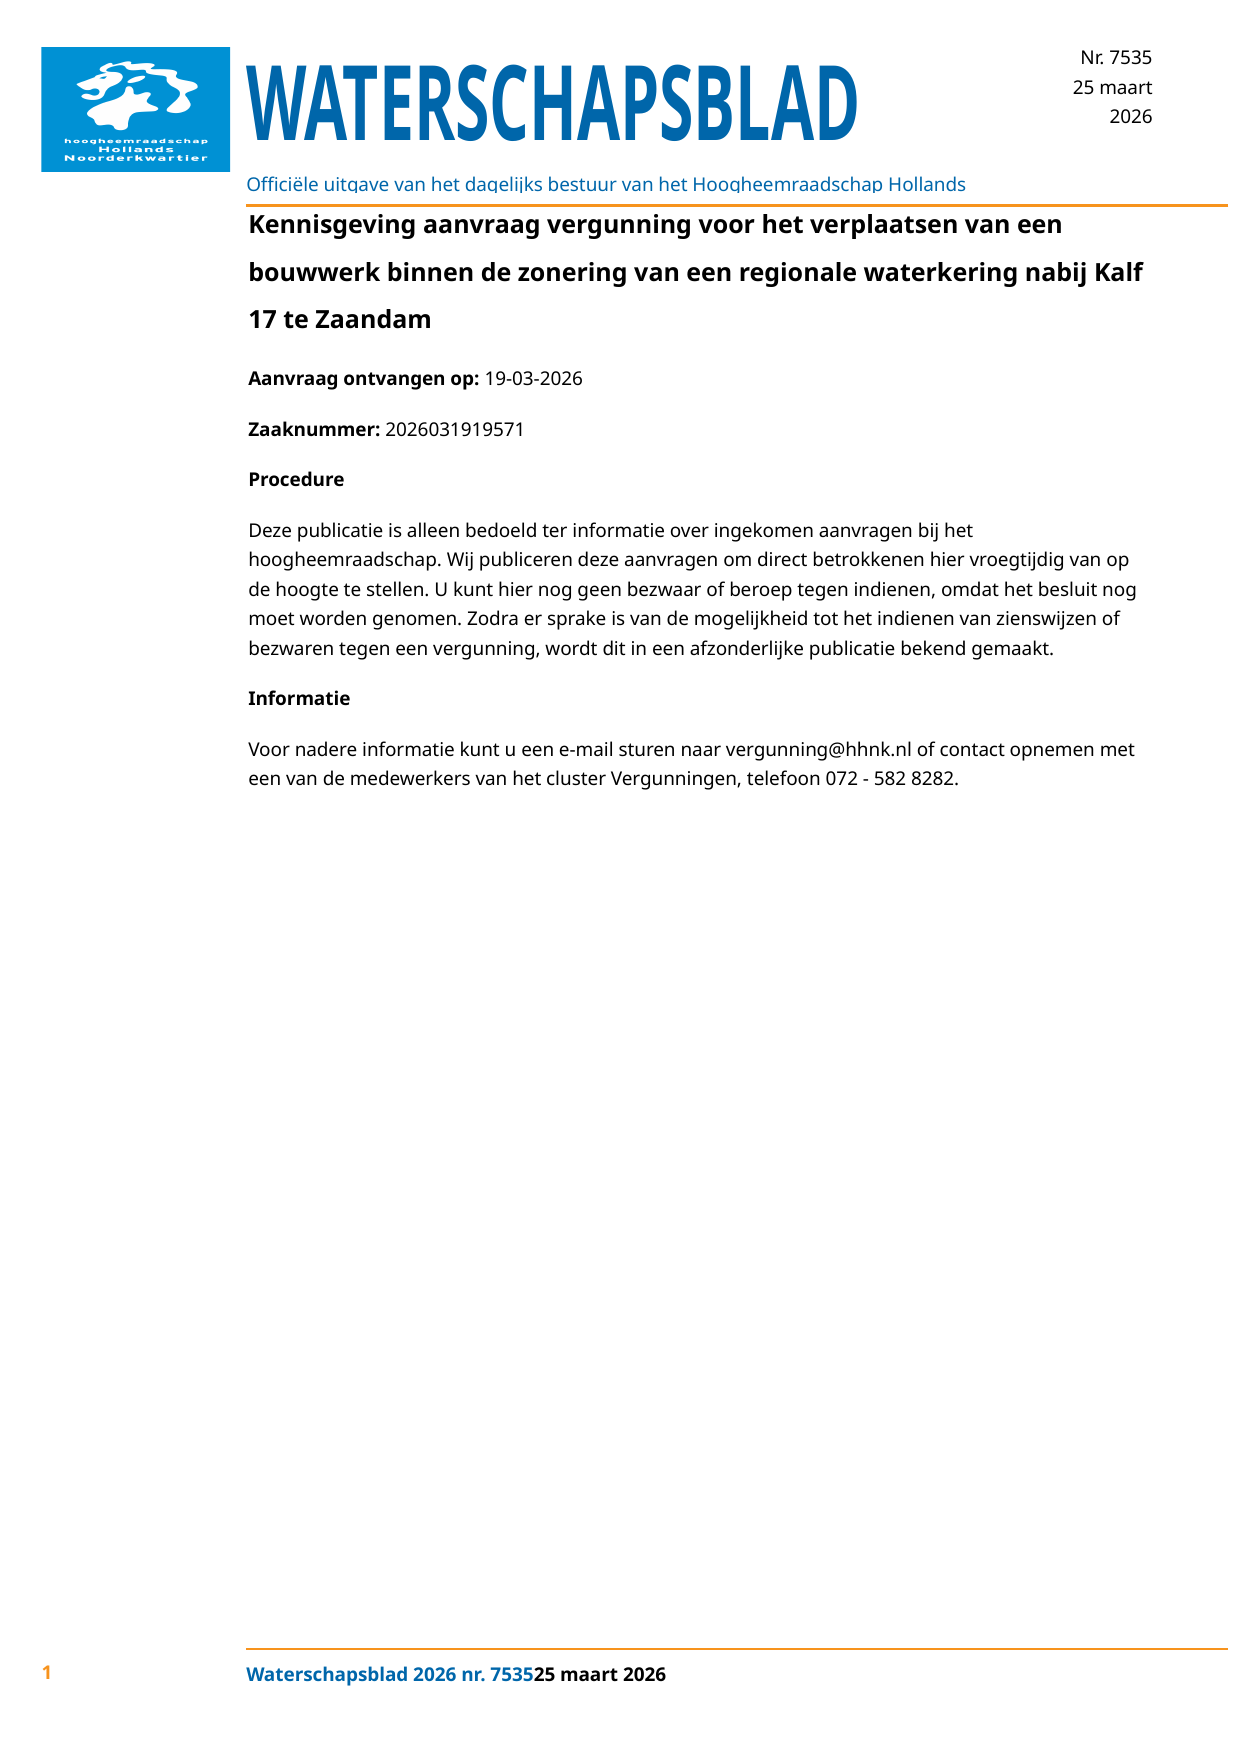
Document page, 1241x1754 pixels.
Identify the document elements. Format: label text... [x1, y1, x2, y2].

text Procedure [248, 466, 1152, 492]
text Voor nadere informatie kunt u een e-mail sturen naar vergunning@hhnk.nl of contact opnemen met een van de medewerkers van het cluster Vergunningen, telefoon 072 - 582 8282. [248, 736, 1152, 791]
text Aanvraag ontvangen op: 19-03-2026 [248, 366, 1152, 391]
picture [129, 76, 144, 82]
text Zaaknummer: 2026031919571 [248, 416, 1152, 442]
picture [78, 64, 122, 99]
picture [118, 62, 197, 112]
picture [88, 87, 157, 130]
text Kennisgeving aanvraag vergunning voor het verplaatsen van een bouwwerk binnen de zonering van een regionale waterkering nabij Kalf 17 te Zaandam [248, 207, 1152, 336]
text Deze publicatie is alleen bedoeld ter informatie over ingekomen aanvragen bij het hoogheemraadschap. Wij publiceren deze aanvragen om direct betrokkenen hier vroegtijdig van op de hoogte te stellen. U kunt hier nog geen bezwaar of beroep tegen indienen, omdat het besluit nog moet worden genomen. Zodra er sprake is van de mogelijkheid tot het indienen van zienswijzen of bezwaren tegen een vergunning, wordt dit in een afzonderlijke publicatie bekend gemaakt. [248, 517, 1152, 661]
text Informatie [248, 686, 1152, 711]
